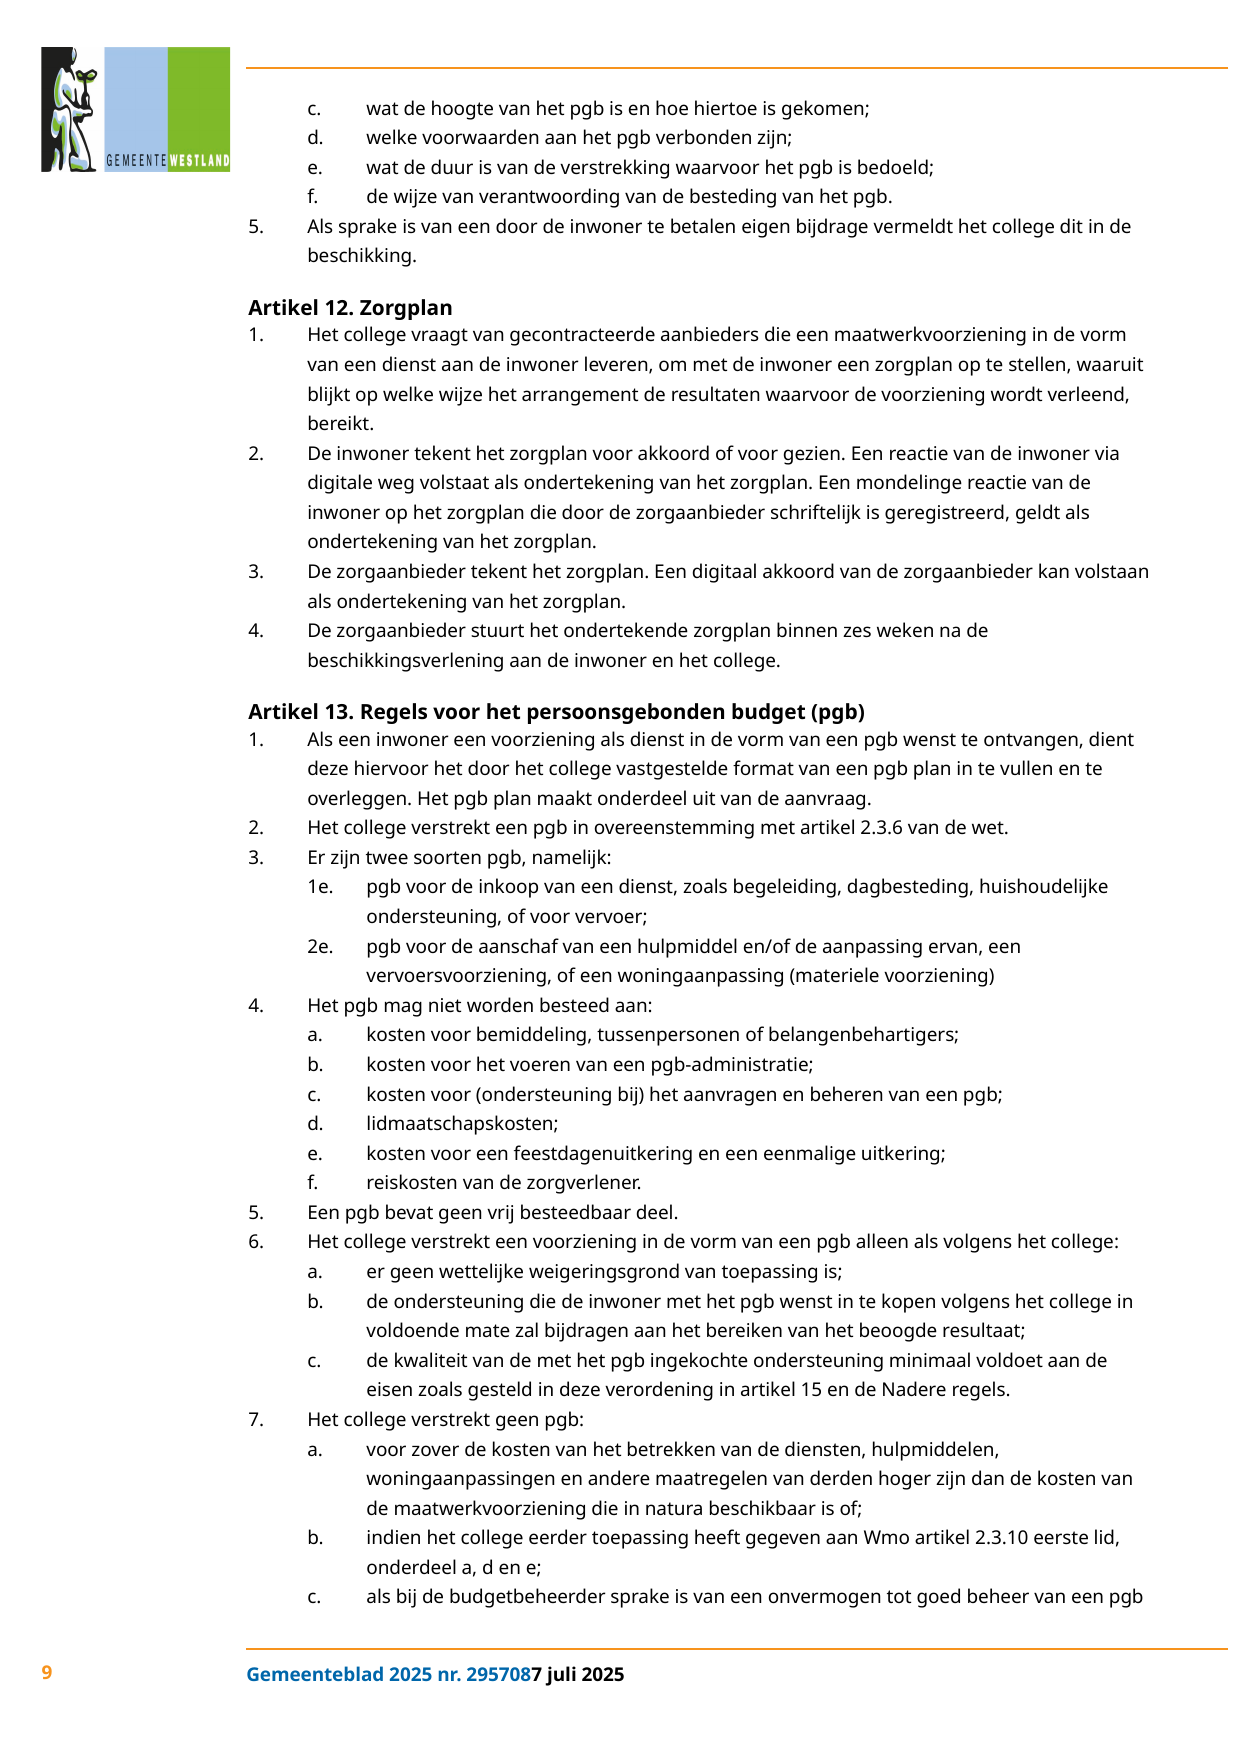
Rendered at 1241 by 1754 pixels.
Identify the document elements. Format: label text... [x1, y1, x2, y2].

list indien het college eerder toepassing heeft gegeven aan Wmo artikel 2.3.10 eerste lid, onderdeel a, d en e; [307, 1524, 1152, 1580]
list pgb voor de aanschaf van een hulpmiddel en/of de aanpassing ervan, een vervoersvoorziening, of een woningaanpassing (materiele voorziening) [307, 933, 1152, 988]
list er geen wettelijke weigeringsgrond van toepassing is; [307, 1258, 1152, 1284]
list wat de hoogte van het pgb is en hoe hiertoe is gekomen; [307, 95, 1152, 121]
list Een pgb bevat geen vrij besteedbaar deel. [248, 1199, 1152, 1225]
list kosten voor bemiddeling, tussenpersonen of belangenbehartigers; [307, 1022, 1152, 1047]
list kosten voor het voeren van een pgb-administratie; [307, 1051, 1152, 1077]
list Het college verstrekt een voorziening in de vorm van een pgb alleen als volgens het college: [248, 1229, 1152, 1254]
list welke voorwaarden aan het pgb verbonden zijn; [307, 124, 1152, 150]
list als bij de budgetbeheerder sprake is van een onvermogen tot goed beheer van een pgb [307, 1584, 1152, 1609]
list lidmaatschapskosten; [307, 1110, 1152, 1136]
list de wijze van verantwoording van de besteding van het pgb. [307, 183, 1152, 209]
list Als een inwoner een voorziening als dienst in de vorm van een pgb wenst te ontvangen, dient deze hiervoor het door het college vastgestelde format van een pgb plan in te vullen en te overleggen. Het pgb plan maakt onderdeel uit van de aanvraag. [248, 726, 1152, 811]
picture [41, 47, 231, 172]
list De inwoner tekent het zorgplan voor akkoord of voor gezien. Een reactie van de inwoner via digitale weg volstaat als ondertekening van het zorgplan. Een mondelinge reactie van de inwoner op het zorgplan die door de zorgaanbieder schriftelijk is geregistreerd, geldt als ondertekening van het zorgplan. [248, 440, 1152, 554]
list de ondersteuning die de inwoner met het pgb wenst in te kopen volgens het college in voldoende mate zal bijdragen aan het bereiken van het beoogde resultaat; [307, 1288, 1152, 1343]
list de kwaliteit van de met het pgb ingekochte ondersteuning minimaal voldoet aan de eisen zoals gesteld in deze verordening in artikel 15 en de Nadere regels. [307, 1347, 1152, 1402]
list Het college vraagt van gecontracteerde aanbieders die een maatwerkvoorziening in de vorm van een dienst aan de inwoner leveren, om met de inwoner een zorgplan op te stellen, waaruit blijkt op welke wijze het arrangement de resultaten waarvoor de voorziening wordt verleend, bereikt. [248, 322, 1152, 436]
list pgb voor de inkoop van een dienst, zoals begeleiding, dagbesteding, huishoudelijke ondersteuning, of voor vervoer; [307, 874, 1152, 929]
list De zorgaanbieder tekent het zorgplan. Een digitaal akkoord van de zorgaanbieder kan volstaan als ondertekening van het zorgplan. [248, 558, 1152, 613]
list kosten voor een feestdagenuitkering en een eenmalige uitkering; [307, 1140, 1152, 1166]
list De zorgaanbieder stuurt het ondertekende zorgplan binnen zes weken na de beschikkingsverlening aan de inwoner en het college. [248, 617, 1152, 673]
list kosten voor (ondersteuning bij) het aanvragen en beheren van een pgb; [307, 1081, 1152, 1107]
text Artikel 13. Regels voor het persoonsgebonden budget (pgb) [248, 697, 1152, 726]
list Het college verstrekt een pgb in overeenstemming met artikel 2.3.6 van de wet. [248, 814, 1152, 840]
list Het college verstrekt geen pgb: [248, 1406, 1152, 1432]
list wat de duur is van de verstrekking waarvoor het pgb is bedoeld; [307, 154, 1152, 180]
list Als sprake is van een door de inwoner te betalen eigen bijdrage vermeldt het college dit in de beschikking. [248, 213, 1152, 268]
text Artikel 12. Zorgplan [248, 293, 1152, 322]
list voor zover de kosten van het betrekken van de diensten, hulpmiddelen, woningaanpassingen en andere maatregelen van derden hoger zijn dan de kosten van de maatwerkvoorziening die in natura beschikbaar is of; [307, 1436, 1152, 1521]
list Het pgb mag niet worden besteed aan: [248, 992, 1152, 1018]
list Er zijn twee soorten pgb, namelijk: [248, 844, 1152, 870]
list reiskosten van de zorgverlener. [307, 1169, 1152, 1195]
